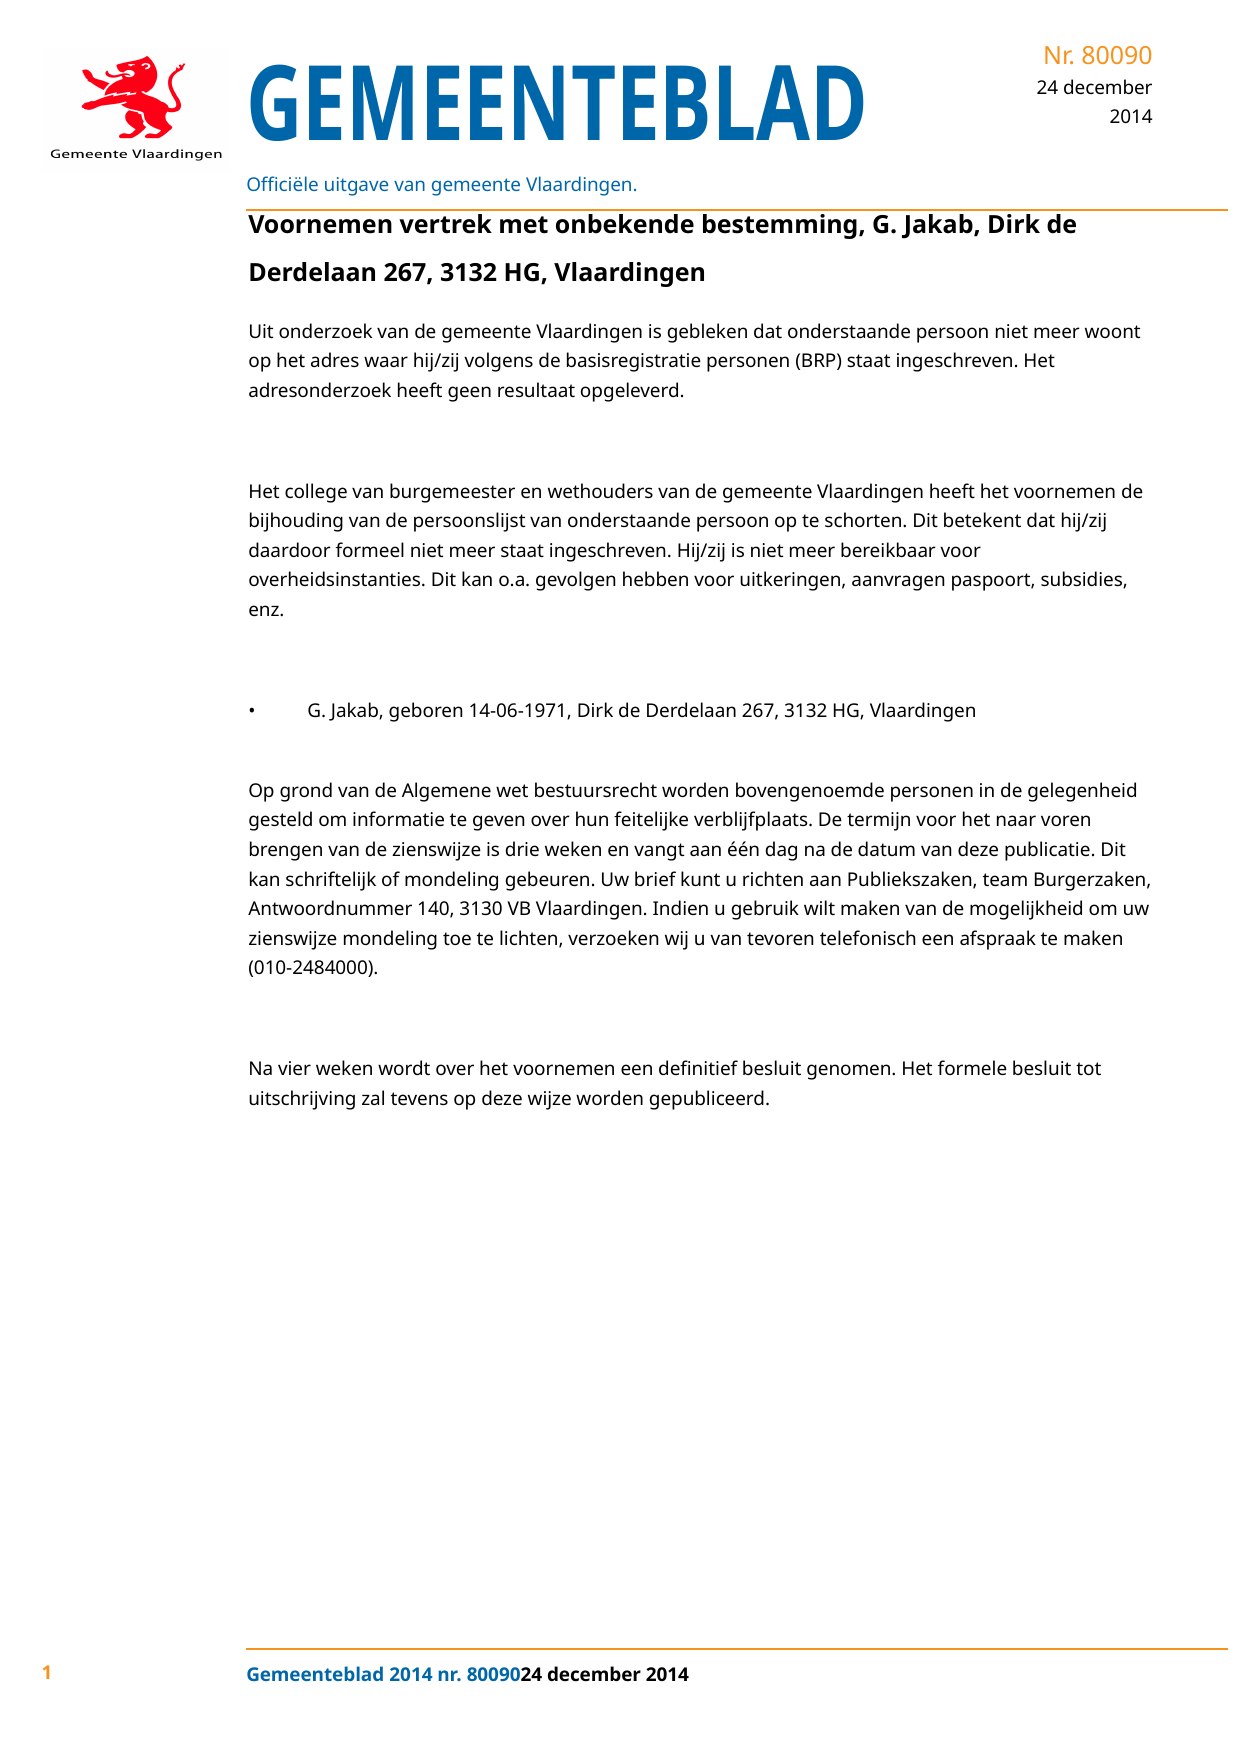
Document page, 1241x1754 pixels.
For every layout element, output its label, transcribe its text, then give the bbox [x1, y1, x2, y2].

text Het college van burgemeester en wethouders van de gemeente Vlaardingen heeft het voornemen de bijhouding van de persoonslijst van onderstaande persoon op te schorten. Dit betekent dat hij/zij daardoor formeel niet meer staat ingeschreven. Hij/zij is niet meer bereikbaar voor overheidsinstanties. Dit kan o.a. gevolgen hebben voor uitkeringen, aanvragen paspoort, subsidies, enz. [248, 478, 1152, 622]
text Op grond van de Algemene wet bestuursrecht worden bovengenoemde personen in de gelegenheid gesteld om informatie te geven over hun feitelijke verblijfplaats. De termijn voor het naar voren brengen van de zienswijze is drie weken en vangt aan één dag na de datum van deze publicatie. Dit kan schriftelijk of mondeling gebeuren. Uw brief kunt u richten aan Publiekszaken, team Burgerzaken, Antwoordnummer 140, 3130 VB Vlaardingen. Indien u gebruik wilt maken van de mogelijkheid om uw zienswijze mondeling toe te lichten, verzoeken wij u van tevoren telefonisch een afspraak te maken (010-2484000). [248, 777, 1152, 980]
list G. Jakab, geboren 14-06-1971, Dirk de Derdelaan 267, 3132 HG, Vlaardingen [248, 697, 1152, 723]
text Voornemen vertrek met onbekende bestemming, G. Jakab, Dirk de Derdelaan 267, 3132 HG, Vlaardingen [248, 211, 1152, 288]
picture [41, 47, 231, 172]
text Na vier weken wordt over het voornemen een definitief besluit genomen. Het formele besluit tot uitschrijving zal tevens op deze wijze worden gepubliceerd. [248, 1055, 1152, 1111]
text Uit onderzoek van de gemeente Vlaardingen is gebleken dat onderstaande persoon niet meer woont op het adres waar hij/zij volgens de basisregistratie personen (BRP) staat ingeschreven. Het adresonderzoek heeft geen resultaat opgeleverd. [248, 318, 1152, 403]
